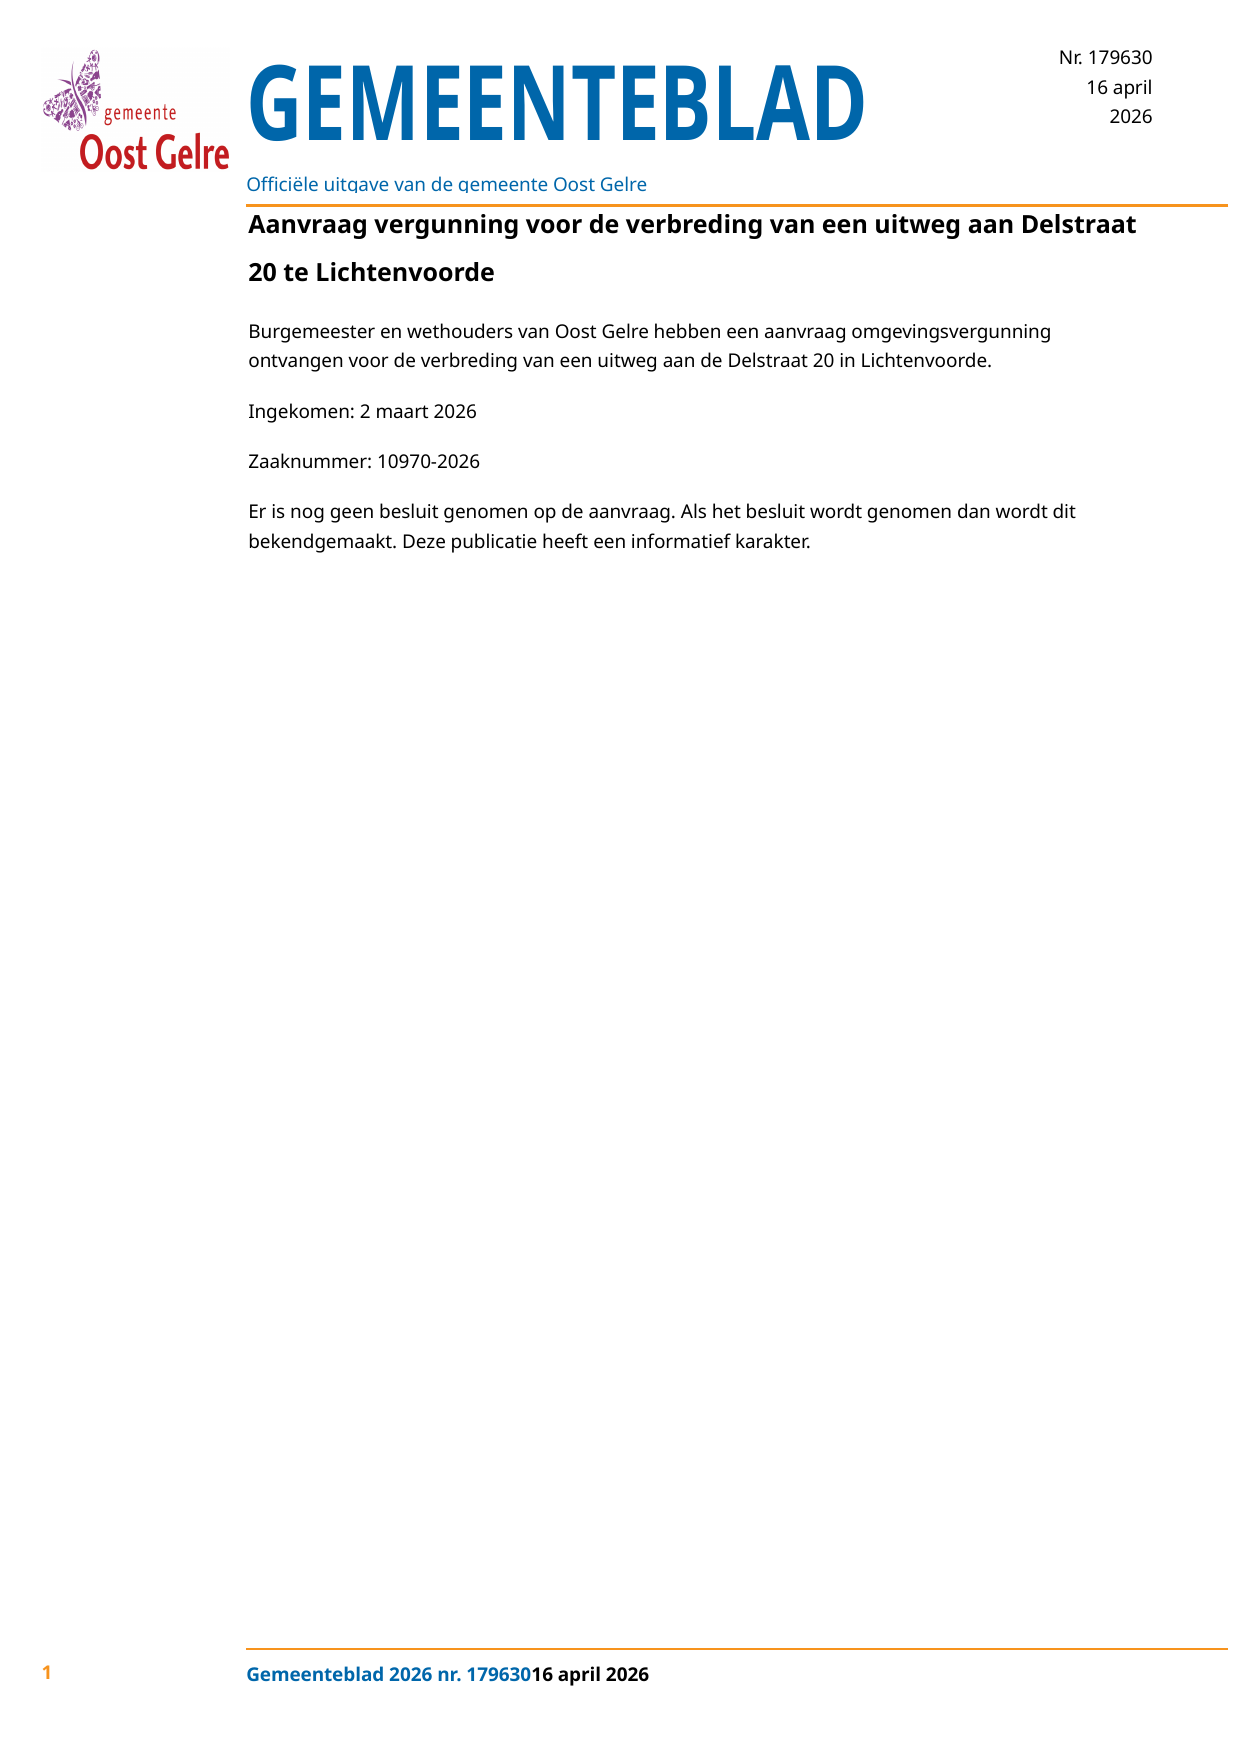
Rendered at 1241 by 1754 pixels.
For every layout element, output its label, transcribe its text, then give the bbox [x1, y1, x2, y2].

text Er is nog geen besluit genomen op de aanvraag. Als het besluit wordt genomen dan wordt dit bekendgemaakt. Deze publicatie heeft een informatief karakter. [248, 499, 1152, 554]
text Burgemeester en wethouders van Oost Gelre hebben een aanvraag omgevingsvergunning ontvangen voor de verbreding van een uitweg aan de Delstraat 20 in Lichtenvoorde. [248, 318, 1152, 373]
text Zaaknummer: 10970-2026 [248, 448, 1152, 474]
text Aanvraag vergunning voor de verbreding van een uitweg aan Delstraat 20 te Lichtenvoorde [248, 207, 1152, 288]
picture [41, 47, 231, 172]
text Ingekomen: 2 maart 2026 [248, 398, 1152, 424]
